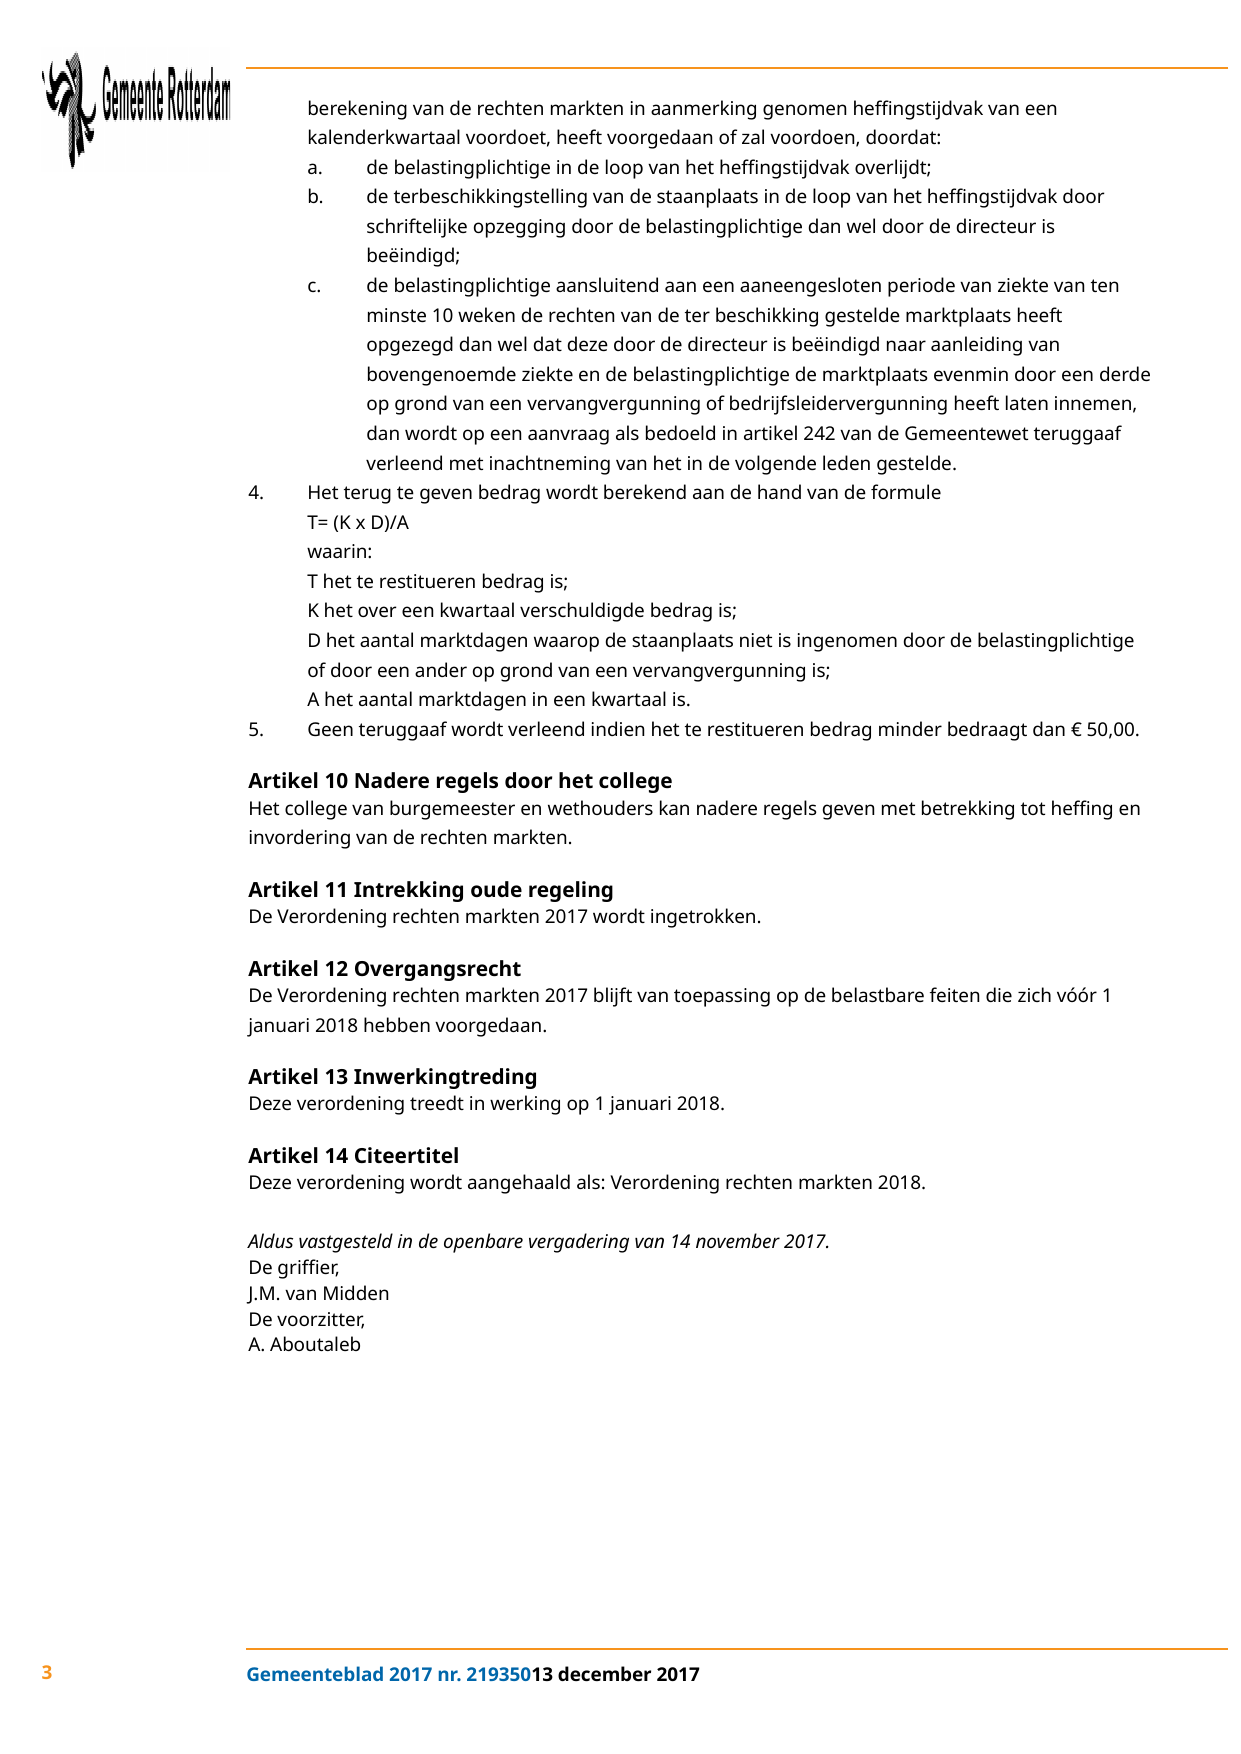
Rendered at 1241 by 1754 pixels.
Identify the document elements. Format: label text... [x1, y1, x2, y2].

text Artikel 12 Overgangsrecht [248, 954, 1152, 982]
list de terbeschikkingstelling van de staanplaats in de loop van het heffingstijdvak door schriftelijke opzegging door de belastingplichtige dan wel door de directeur is beëindigd; [307, 183, 1152, 268]
list waarin: [248, 538, 1152, 564]
list T het te restitueren bedrag is; [248, 568, 1152, 594]
text De griffier, [248, 1254, 1152, 1280]
list berekening van de rechten markten in aanmerking genomen heffingstijdvak van een kalenderkwartaal voordoet, heeft voorgedaan of zal voordoen, doordat: [248, 95, 1152, 150]
text De Verordening rechten markten 2017 blijft van toepassing op de belastbare feiten die zich vóór 1 januari 2018 hebben voorgedaan. [248, 982, 1152, 1037]
list A het aantal marktdagen in een kwartaal is. [248, 686, 1152, 712]
text J.M. van Midden [248, 1280, 1152, 1306]
text Artikel 11 Intrekking oude regeling [248, 875, 1152, 903]
text Artikel 14 Citeertitel [248, 1141, 1152, 1169]
list de belastingplichtige aansluitend aan een aaneengesloten periode van ziekte van ten minste 10 weken de rechten van de ter beschikking gestelde marktplaats heeft opgezegd dan wel dat deze door de directeur is beëindigd naar aanleiding van bovengenoemde ziekte en de belastingplichtige de marktplaats evenmin door een derde op grond van een vervangvergunning of bedrijfsleidervergunning heeft laten innemen, dan wordt op een aanvraag als bedoeld in artikel 242 van de Gemeentewet teruggaaf verleend met inachtneming van het in de volgende leden gestelde. [307, 272, 1152, 476]
text Artikel 13 Inwerkingtreding [248, 1062, 1152, 1091]
text Aldus vastgesteld in de openbare vergadering van 14 november 2017. [248, 1229, 1152, 1254]
text Deze verordening wordt aangehaald als: Verordening rechten markten 2018. [248, 1169, 1152, 1195]
list Geen teruggaaf wordt verleend indien het te restitueren bedrag minder bedraagt dan € 50,00. [248, 716, 1152, 742]
list K het over een kwartaal verschuldigde bedrag is; [248, 598, 1152, 623]
list de belastingplichtige in de loop van het heffingstijdvak overlijdt; [307, 154, 1152, 180]
list D het aantal marktdagen waarop de staanplaats niet is ingenomen door de belastingplichtige of door een ander op grond van een vervangvergunning is; [248, 627, 1152, 683]
list T= (K x D)/A [248, 509, 1152, 535]
picture [41, 47, 231, 172]
text Deze verordening treedt in werking op 1 januari 2018. [248, 1091, 1152, 1116]
text De Verordening rechten markten 2017 wordt ingetrokken. [248, 903, 1152, 929]
text De voorzitter, [248, 1306, 1152, 1332]
text Artikel 10 Nadere regels door het college [248, 766, 1152, 795]
text A. Aboutaleb [248, 1332, 1152, 1357]
list Het terug te geven bedrag wordt berekend aan de hand van de formule [248, 479, 1152, 505]
text Het college van burgemeester en wethouders kan nadere regels geven met betrekking tot heffing en invordering van de rechten markten. [248, 795, 1152, 850]
